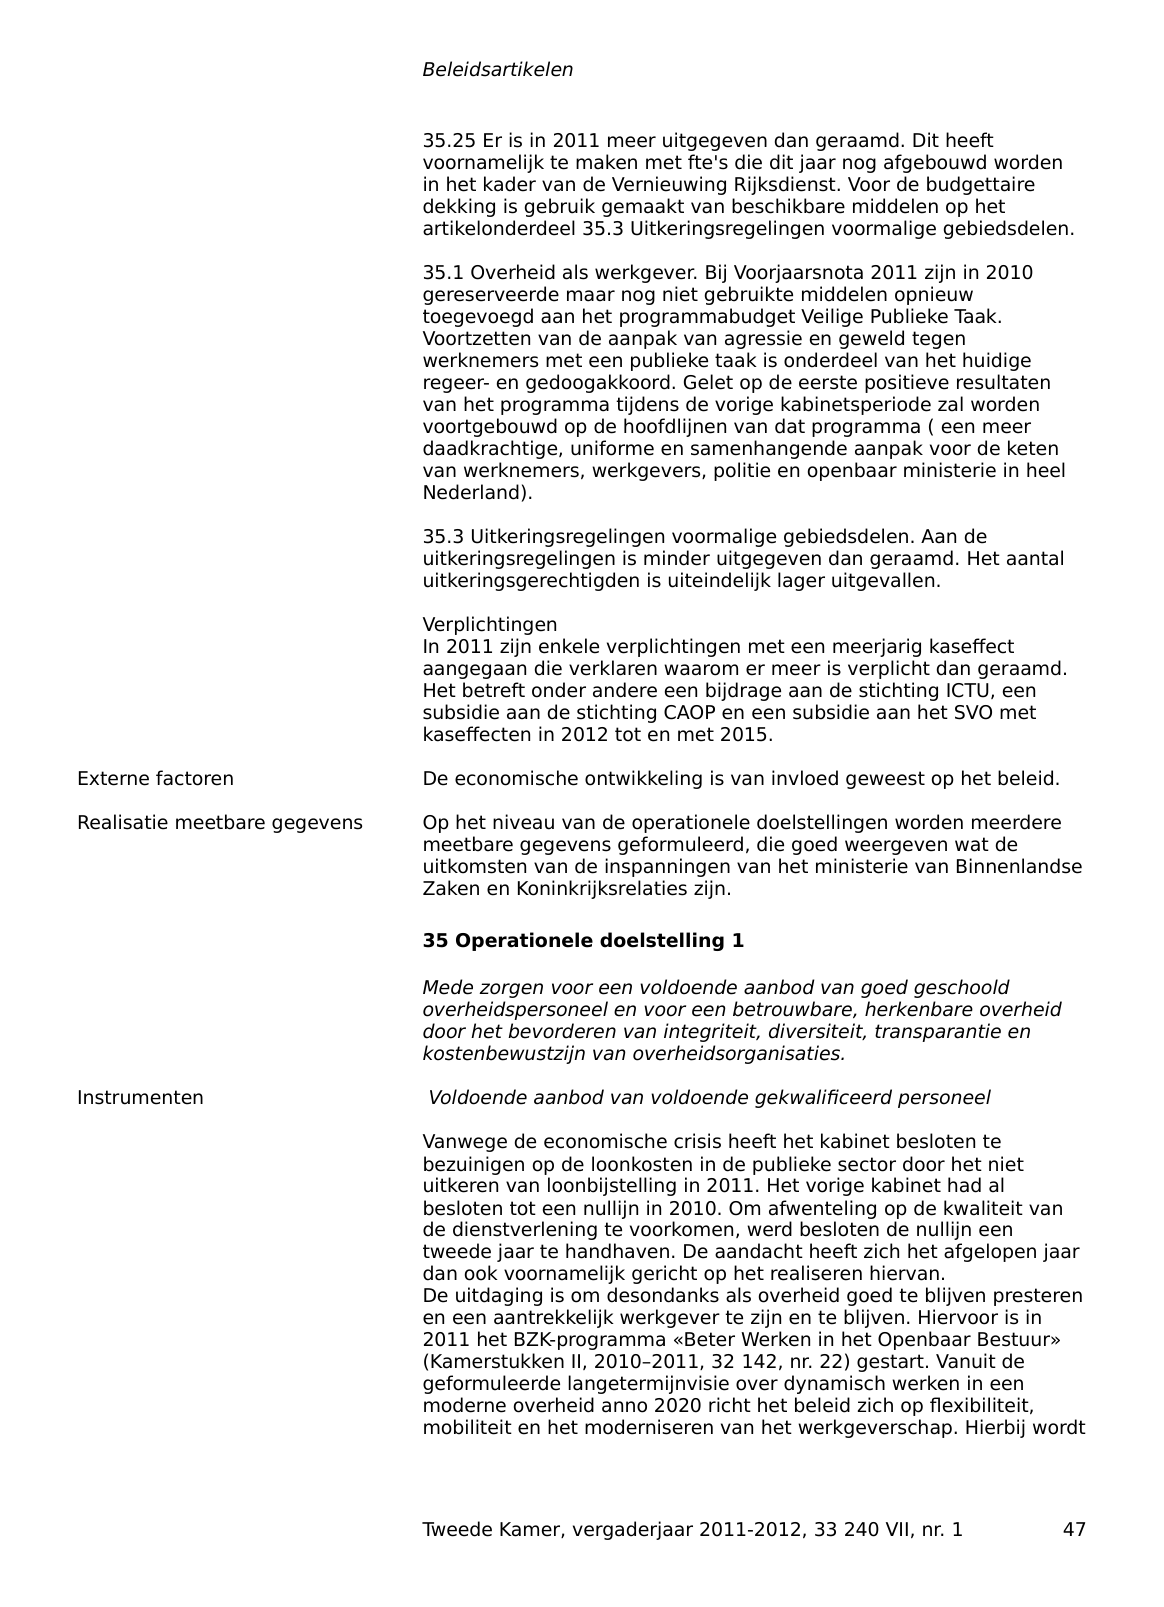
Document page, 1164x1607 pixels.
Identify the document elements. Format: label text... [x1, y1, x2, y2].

text In 2011 zijn enkele verplichtingen met een meerjarig kaseffect aangegaan die verklaren waarom er meer is verplicht dan geraamd. Het betreft onder andere een bijdrage aan de stichting ICTU, een subsidie aan de stichting CAOP en een subsidie aan het SVO met kaseffecten in 2012 tot en met 2015. [422, 636, 1087, 746]
text 35.3 Uitkeringsregelingen voormalige gebiedsdelen. Aan de uitkeringsregelingen is minder uitgegeven dan geraamd. Het aantal uitkeringsgerechtigden is uiteindelijk lager uitgevallen. [422, 526, 1087, 592]
text Externe factoren [77, 768, 399, 790]
subtitle 35 Operationele doelstelling 1 [422, 930, 1087, 952]
text Realisatie meetbare gegevens [77, 812, 399, 834]
text Instrumenten [77, 1087, 399, 1109]
text Mede zorgen voor een voldoende aanbod van goed geschoold overheidspersoneel en voor een betrouwbare, herkenbare overheid door het bevorderen van integriteit, diversiteit, transparantie en kostenbewustzijn van overheidsorganisaties. [422, 977, 1087, 1065]
text 35.25 Er is in 2011 meer uitgegeven dan geraamd. Dit heeft voornamelijk te maken met fte's die dit jaar nog afgebouwd worden in het kader van de Vernieuwing Rijksdienst. Voor de budgettaire dekking is gebruik gemaakt van beschikbare middelen op het artikelonderdeel 35.3 Uitkeringsregelingen voormalige gebiedsdelen. [422, 130, 1087, 240]
text [77, 790, 399, 798]
text Op het niveau van de operationele doelstellingen worden meerdere meetbare gegevens geformuleerd, die goed weergeven wat de uitkomsten van de inspanningen van het ministerie van Binnenlandse Zaken en Koninkrijksrelaties zijn. [422, 812, 1087, 900]
text Vanwege de economische crisis heeft het kabinet besloten te bezuinigen op de loonkosten in de publieke sector door het niet uitkeren van loonbijstelling in 2011. Het vorige kabinet had al besloten tot een nullijn in 2010. Om afwenteling op de kwaliteit van de dienstverlening te voorkomen, werd besloten de nullijn een tweede jaar te handhaven. De aandacht heeft zich het afgelopen jaar dan ook voornamelijk gericht op het realiseren hiervan. [422, 1131, 1087, 1285]
text De uitdaging is om desondanks als overheid goed te blijven presteren en een aantrekkelijk werkgever te zijn en te blijven. Hiervoor is in 2011 het BZK-programma «Beter Werken in het Openbaar Bestuur» (Kamerstukken II, 2010–2011, 32 142, nr. 22) gestart. Vanuit de geformuleerde langetermijnvisie over dynamisch werken in een moderne overheid anno 2020 richt het beleid zich op flexibiliteit, mobiliteit en het moderniseren van het werkgeverschap. Hierbij wordt [422, 1285, 1087, 1439]
subtitle [77, 1109, 399, 1117]
text 35.1 Overheid als werkgever. Bij Voorjaarsnota 2011 zijn in 2010 gereserveerde maar nog niet gebruikte middelen opnieuw toegevoegd aan het programmabudget Veilige Publieke Taak. Voortzetten van de aanpak van agressie en geweld tegen werknemers met een publieke taak is onderdeel van het huidige regeer- en gedoogakkoord. Gelet op de eerste positieve resultaten van het programma tijdens de vorige kabinetsperiode zal worden voortgebouwd op de hoofdlijnen van dat programma ( een meer daadkrachtige, uniforme en samenhangende aanpak voor de keten van werknemers, werkgevers, politie en openbaar ministerie in heel Nederland). [422, 262, 1087, 504]
text De economische ontwikkeling is van invloed geweest op het beleid. [422, 768, 1087, 790]
subtitle Voldoende aanbod van voldoende gekwalificeerd personeel [422, 1087, 1087, 1109]
text Verplichtingen [422, 614, 1087, 636]
